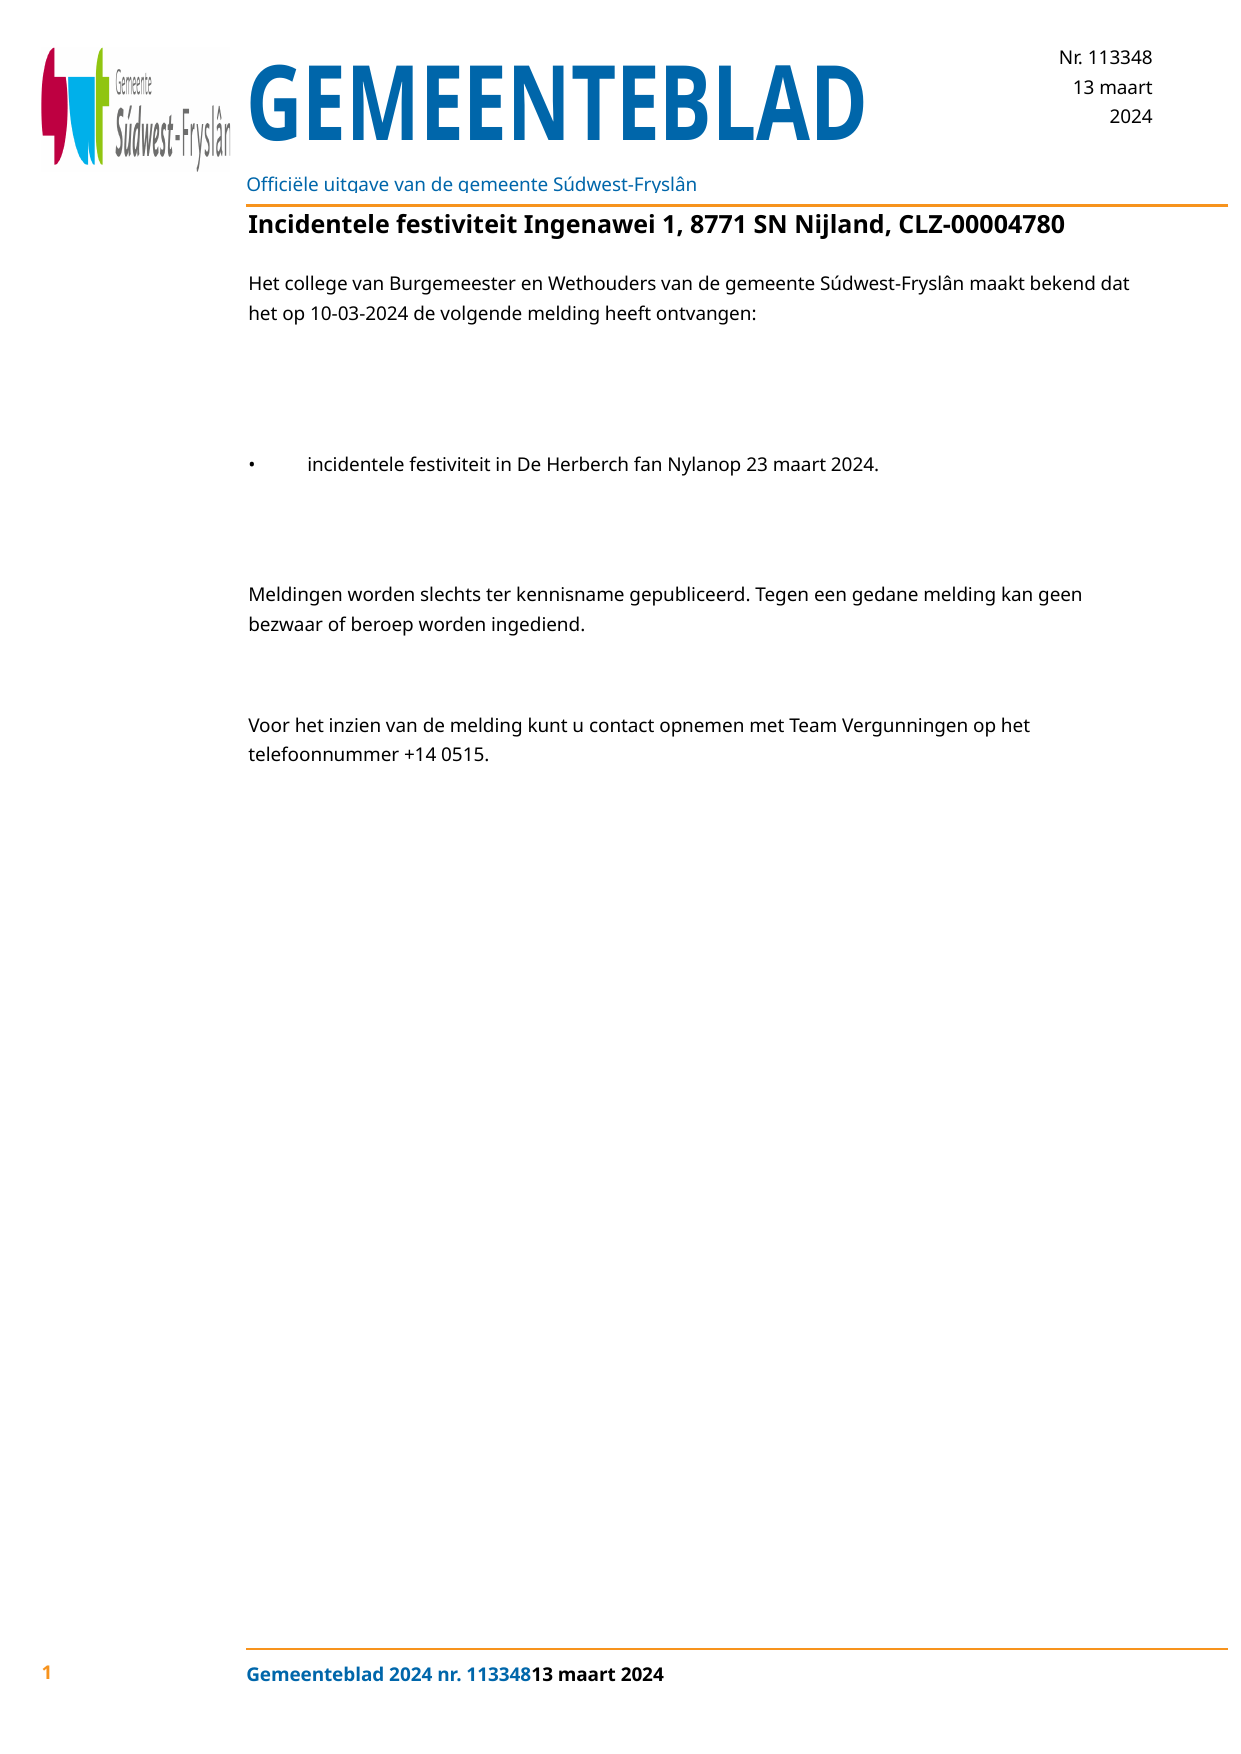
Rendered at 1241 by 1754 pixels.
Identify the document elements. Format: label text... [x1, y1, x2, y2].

text Incidentele festiviteit Ingenawei 1, 8771 SN Nijland, CLZ-00004780 [248, 207, 1152, 241]
text Voor het inzien van de melding kunt u contact opnemen met Team Vergunningen op het telefoonnummer +14 0515. [248, 712, 1152, 767]
text Meldingen worden slechts ter kennisname gepubliceerd. Tegen een gedane melding kan geen bezwaar of beroep worden ingediend. [248, 582, 1152, 637]
picture [41, 47, 231, 172]
list incidentele festiviteit in De Herberch fan Nylanop 23 maart 2024. [248, 451, 1152, 477]
text Het college van Burgemeester en Wethouders van de gemeente Súdwest-Fryslân maakt bekend dat het op 10-03-2024 de volgende melding heeft ontvangen: [248, 270, 1152, 326]
